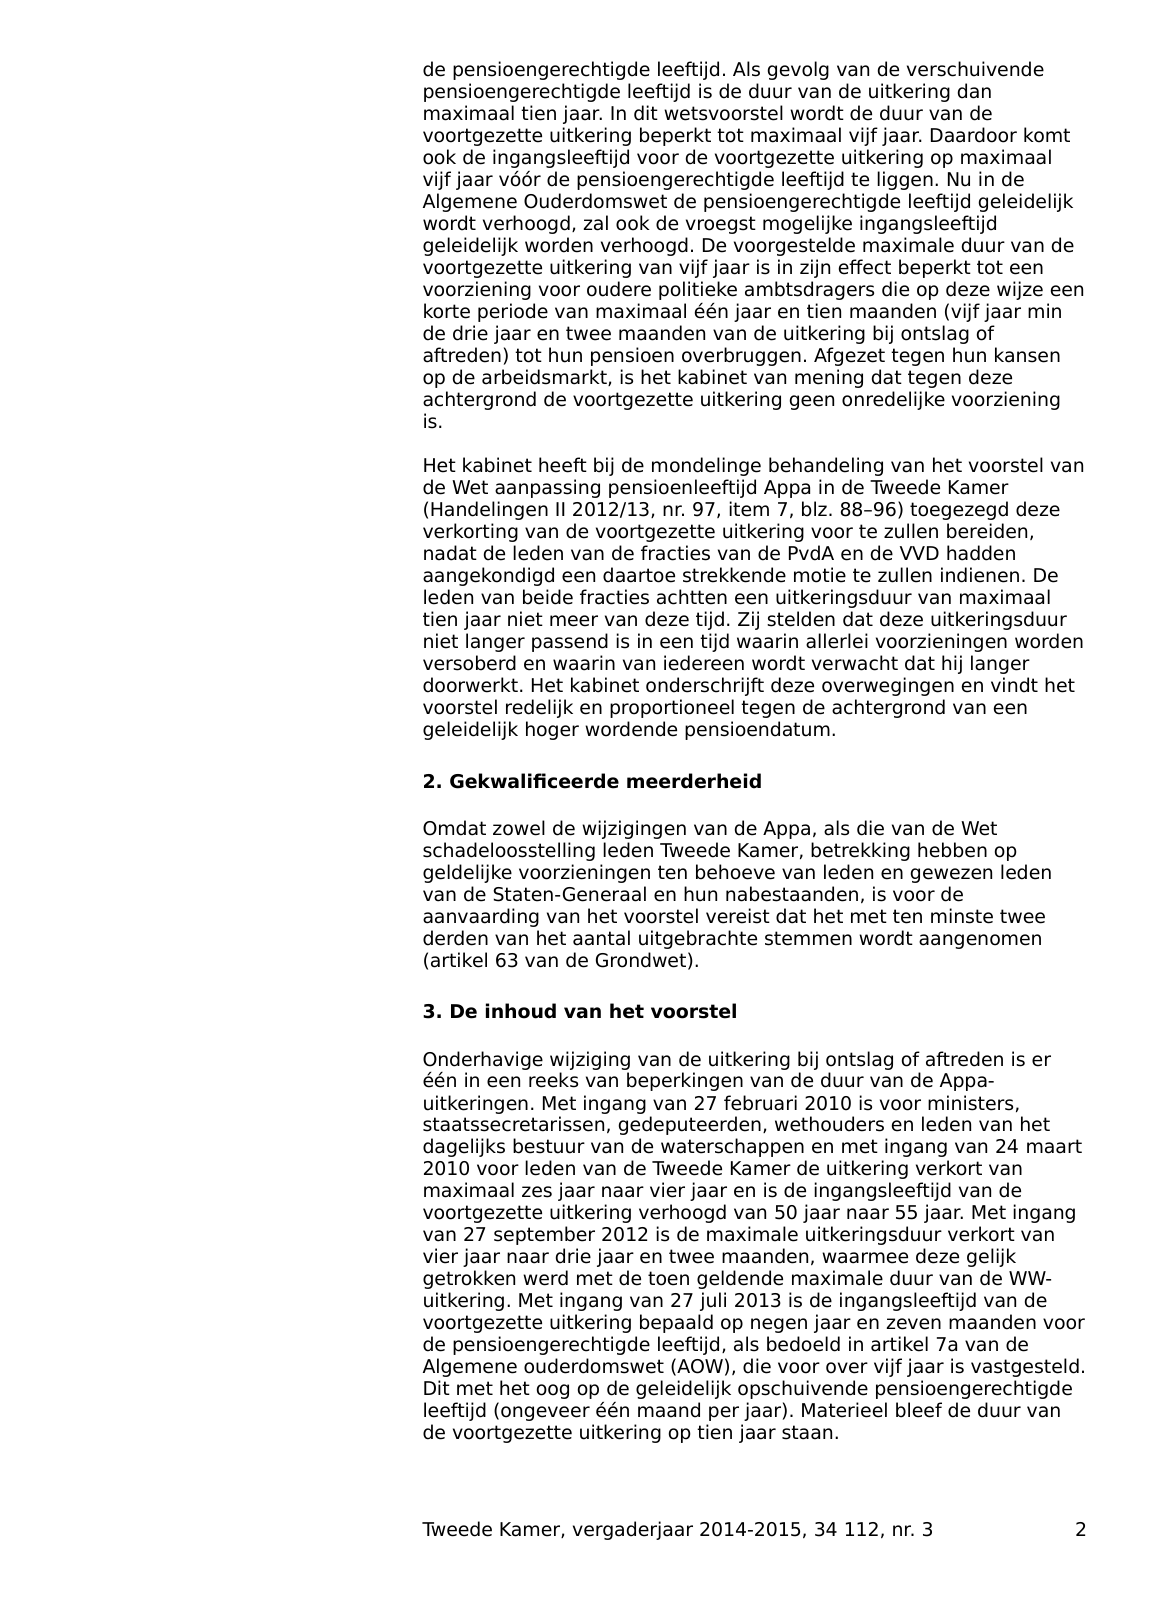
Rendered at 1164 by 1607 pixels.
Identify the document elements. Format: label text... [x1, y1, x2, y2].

text Omdat zowel de wijzigingen van de Appa, als die van de Wet schadeloosstelling leden Tweede Kamer, betrekking hebben op geldelijke voorzieningen ten behoeve van leden en gewezen leden van de Staten-Generaal en hun nabestaanden, is voor de aanvaarding van het voorstel vereist dat het met ten minste twee derden van het aantal uitgebrachte stemmen wordt aangenomen (artikel 63 van de Grondwet). [422, 818, 1087, 971]
text Het kabinet heeft bij de mondelinge behandeling van het voorstel van de Wet aanpassing pensioenleeftijd Appa in de Tweede Kamer (Handelingen II 2012/13, nr. 97, item 7, blz. 88–96) toegezegd deze verkorting van de voortgezette uitkering voor te zullen bereiden, nadat de leden van de fracties van de PvdA en de VVD hadden aangekondigd een daartoe strekkende motie te zullen indienen. De leden van beide fracties achtten een uitkeringsduur van maximaal tien jaar niet meer van deze tijd. Zij stelden dat deze uitkeringsduur niet langer passend is in een tijd waarin allerlei voorzieningen worden versoberd en waarin van iedereen wordt verwacht dat hij langer doorwerkt. Het kabinet onderschrijft deze overwegingen en vindt het voorstel redelijk en proportioneel tegen de achtergrond van een geleidelijk hoger wordende pensioendatum. [422, 455, 1087, 741]
subtitle 3. De inhoud van het voorstel [422, 1001, 1087, 1023]
text Onderhavige wijziging van de uitkering bij ontslag of aftreden is er één in een reeks van beperkingen van de duur van de Appa-uitkeringen. Met ingang van 27 februari 2010 is voor ministers, staatssecretarissen, gedeputeerden, wethouders en leden van het dagelijks bestuur van de waterschappen en met ingang van 24 maart 2010 voor leden van de Tweede Kamer de uitkering verkort van maximaal zes jaar naar vier jaar en is de ingangsleeftijd van de voortgezette uitkering verhoogd van 50 jaar naar 55 jaar. Met ingang van 27 september 2012 is de maximale uitkeringsduur verkort van vier jaar naar drie jaar en twee maanden, waarmee deze gelijk getrokken werd met de toen geldende maximale duur van de WW-uitkering. Met ingang van 27 juli 2013 is de ingangsleeftijd van de voortgezette uitkering bepaald op negen jaar en zeven maanden voor de pensioengerechtigde leeftijd, als bedoeld in artikel 7a van de Algemene ouderdomswet (AOW), die voor over vijf jaar is vastgesteld. Dit met het oog op de geleidelijk opschuivende pensioengerechtigde leeftijd (ongeveer één maand per jaar). Materieel bleef de duur van de voortgezette uitkering op tien jaar staan. [422, 1048, 1087, 1444]
text de pensioengerechtigde leeftijd. Als gevolg van de verschuivende pensioengerechtigde leeftijd is de duur van de uitkering dan maximaal tien jaar. In dit wetsvoorstel wordt de duur van de voortgezette uitkering beperkt tot maximaal vijf jaar. Daardoor komt ook de ingangsleeftijd voor de voortgezette uitkering op maximaal vijf jaar vóór de pensioengerechtigde leeftijd te liggen. Nu in de Algemene Ouderdomswet de pensioengerechtigde leeftijd geleidelijk wordt verhoogd, zal ook de vroegst mogelijke ingangsleeftijd geleidelijk worden verhoogd. De voorgestelde maximale duur van de voortgezette uitkering van vijf jaar is in zijn effect beperkt tot een voorziening voor oudere politieke ambtsdragers die op deze wijze een korte periode van maximaal één jaar en tien maanden (vijf jaar min de drie jaar en twee maanden van de uitkering bij ontslag of aftreden) tot hun pensioen overbruggen. Afgezet tegen hun kansen op de arbeidsmarkt, is het kabinet van mening dat tegen deze achtergrond de voortgezette uitkering geen onredelijke voorziening is. [422, 59, 1087, 433]
subtitle 2. Gekwalificeerde meerderheid [422, 771, 1087, 793]
